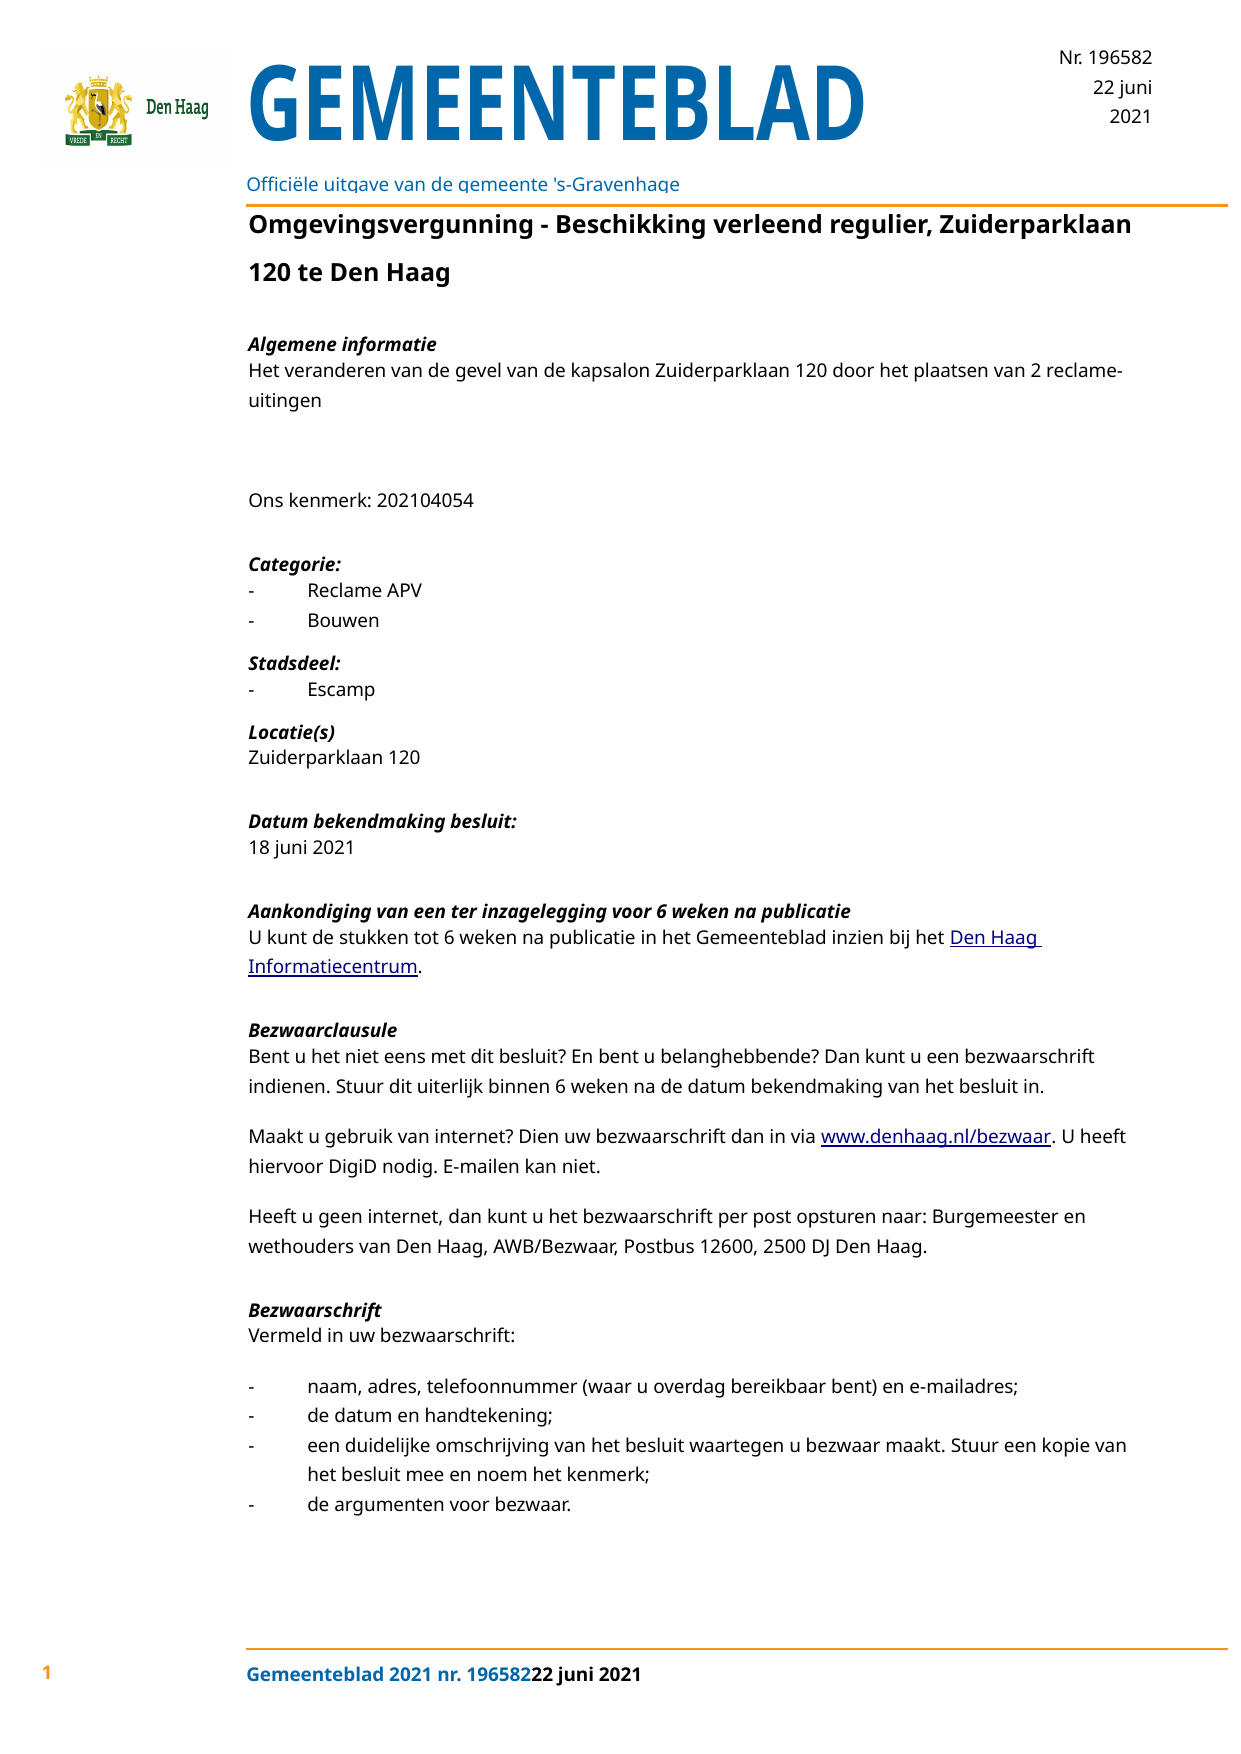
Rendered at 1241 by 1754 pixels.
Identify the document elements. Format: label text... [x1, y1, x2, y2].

text Aankondiging van een ter inzagelegging voor 6 weken na publicatie [248, 898, 1152, 924]
text Het veranderen van de gevel van de kapsalon Zuiderparklaan 120 door het plaatsen van 2 reclame-uitingen [248, 357, 1152, 412]
text Maakt u gebruik van internet? Dien uw bezwaarschrift dan in via www.denhaag.nl/bezwaar. U heeft hiervoor DigiD nodig. E-mailen kan niet. [248, 1123, 1152, 1178]
list de argumenten voor bezwaar. [248, 1491, 1152, 1517]
list de datum en handtekening; [248, 1402, 1152, 1428]
text Vermeld in uw bezwaarschrift: [248, 1322, 1152, 1348]
text Bezwaarschrift [248, 1297, 1152, 1322]
text 18 juni 2021 [248, 834, 1152, 860]
text Categorie: [248, 552, 1152, 577]
text Heeft u geen internet, dan kunt u het bezwaarschrift per post opsturen naar: Burgemeester en wethouders van Den Haag, AWB/Bezwaar, Postbus 12600, 2500 DJ Den Haag. [248, 1203, 1152, 1258]
list een duidelijke omschrijving van het besluit waartegen u bezwaar maakt. Stuur een kopie van het besluit mee en noem het kenmerk; [248, 1432, 1152, 1487]
picture [41, 47, 231, 172]
text Algemene informatie [248, 331, 1152, 357]
text Omgevingsvergunning - Beschikking verleend regulier, Zuiderparklaan 120 te Den Haag [248, 207, 1152, 288]
text Datum bekendmaking besluit: [248, 808, 1152, 834]
text Bent u het niet eens met dit besluit? En bent u belanghebbende? Dan kunt u een bezwaarschrift indienen. Stuur dit uiterlijk binnen 6 weken na de datum bekendmaking van het besluit in. [248, 1043, 1152, 1098]
text Bezwaarclausule [248, 1017, 1152, 1043]
list naam, adres, telefoonnummer (waar u overdag bereikbaar bent) en e-mailadres; [248, 1373, 1152, 1399]
text Zuiderparklaan 120 [248, 744, 1152, 770]
list Reclame APV [248, 577, 1152, 603]
list Bouwen [248, 607, 1152, 633]
text Locatie(s) [248, 719, 1152, 744]
text Ons kenmerk: 202104054 [248, 488, 1152, 513]
list Escamp [248, 676, 1152, 701]
text Stadsdeel: [248, 650, 1152, 676]
text U kunt de stukken tot 6 weken na publicatie in het Gemeenteblad inzien bij het Den Haag Informatiecentrum. [248, 924, 1152, 979]
